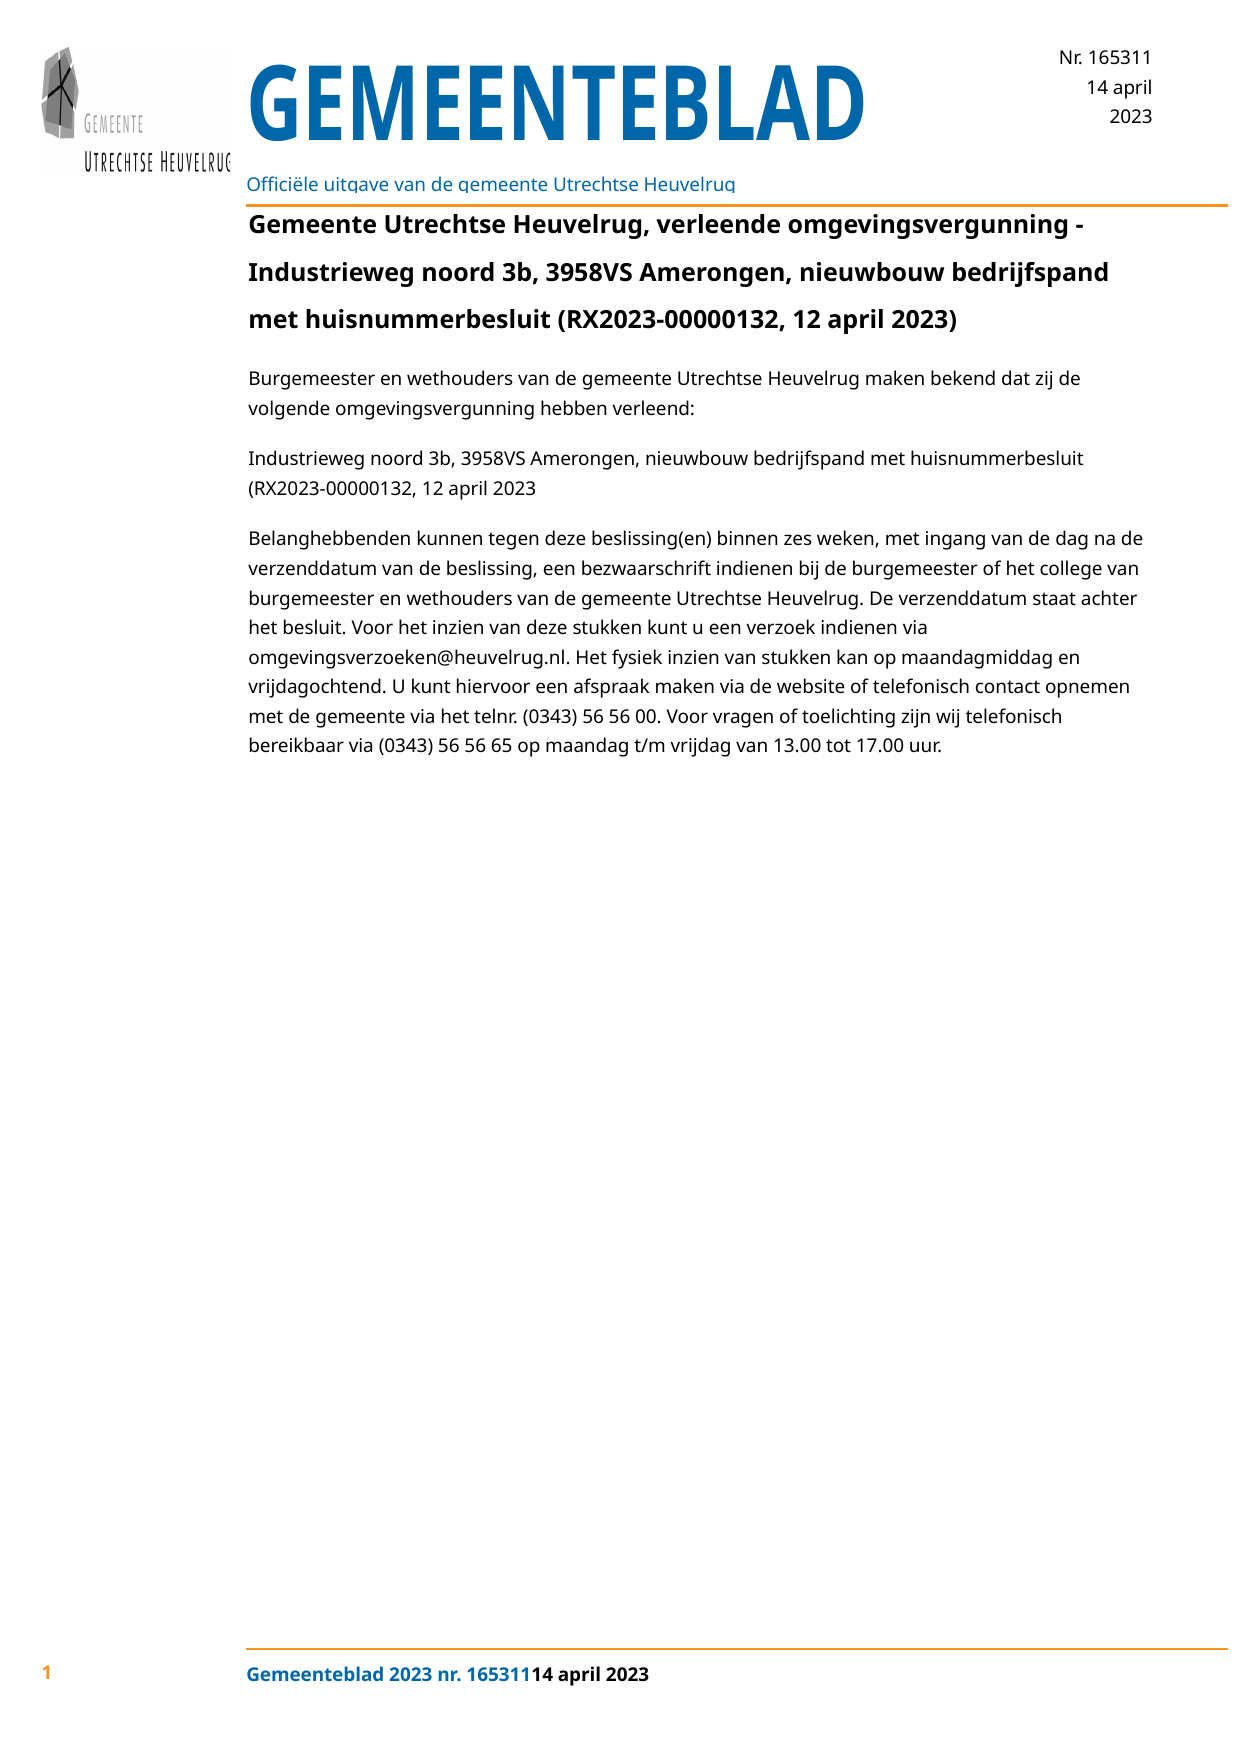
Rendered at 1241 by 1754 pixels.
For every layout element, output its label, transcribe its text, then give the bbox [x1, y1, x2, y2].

text Belanghebbenden kunnen tegen deze beslissing(en) binnen zes weken, met ingang van de dag na de verzenddatum van de beslissing, een bezwaarschrift indienen bij de burgemeester of het college van burgemeester en wethouders van de gemeente Utrechtse Heuvelrug. De verzenddatum staat achter het besluit. Voor het inzien van deze stukken kunt u een verzoek indienen via omgevingsverzoeken@heuvelrug.nl. Het fysiek inzien van stukken kan op maandagmiddag en vrijdagochtend. U kunt hiervoor een afspraak maken via de website of telefonisch contact opnemen met de gemeente via het telnr. (0343) 56 56 00. Voor vragen of toelichting zijn wij telefonisch bereikbaar via (0343) 56 56 65 op maandag t/m vrijdag van 13.00 tot 17.00 uur. [248, 526, 1152, 758]
text Gemeente Utrechtse Heuvelrug, verleende omgevingsvergunning - Industrieweg noord 3b, 3958VS Amerongen, nieuwbouw bedrijfspand met huisnummerbesluit (RX2023-00000132, 12 april 2023) [248, 207, 1152, 336]
text Burgemeester en wethouders van de gemeente Utrechtse Heuvelrug maken bekend dat zij de volgende omgevingsvergunning hebben verleend: [248, 366, 1152, 421]
picture [41, 47, 231, 172]
text Industrieweg noord 3b, 3958VS Amerongen, nieuwbouw bedrijfspand met huisnummerbesluit (RX2023-00000132, 12 april 2023 [248, 446, 1152, 501]
